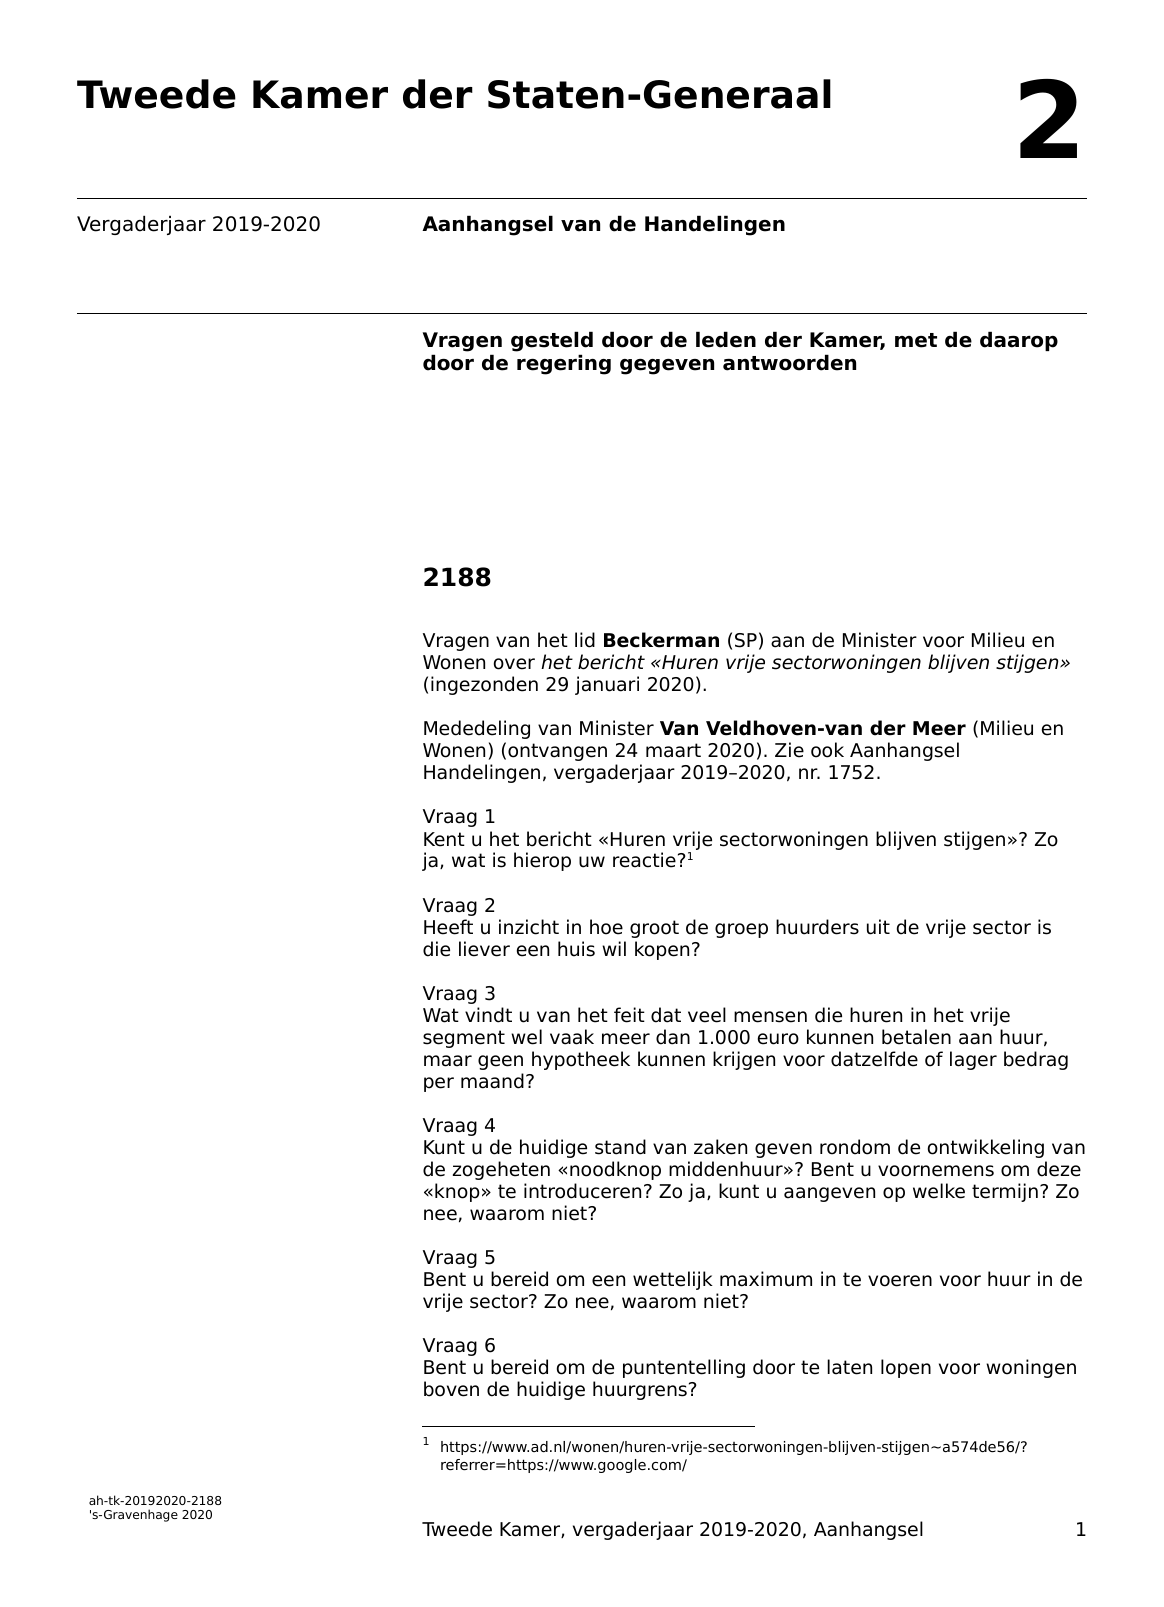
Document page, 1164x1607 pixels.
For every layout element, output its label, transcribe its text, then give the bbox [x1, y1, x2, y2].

text ah-tk-20192020-2188 [88, 1494, 323, 1508]
text Vragen van het lid Beckerman (SP) aan de Minister voor Milieu en Wonen over het bericht «Huren vrije sectorwoningen blijven stijgen» (ingezonden 29 januari 2020). [422, 630, 1087, 696]
table_header Tweede Kamer der Staten-Generaal [77, 59, 886, 198]
text Bent u bereid om een wettelijk maximum in te voeren voor huur in de vrije sector? Zo nee, waarom niet? [422, 1269, 1087, 1313]
table_cell Vergaderjaar 2019-2020 [77, 199, 422, 313]
text 's-Gravenhage 2020 [88, 1508, 323, 1522]
text Vraag 5 [422, 1247, 1087, 1269]
text Vraag 3 [422, 983, 1087, 1005]
table_cell [77, 314, 422, 375]
text https://www.ad.nl/wonen/huren-vrije-sectorwoningen-blijven-stijgen~a574de56/?referrer=https://www.google.com/ [422, 1435, 1087, 1474]
text 2188 [422, 563, 1087, 592]
table_header 2 [886, 59, 1087, 198]
text Mededeling van Minister Van Veldhoven-van der Meer (Milieu en Wonen) (ontvangen 24 maart 2020). Zie ook Aanhangsel Handelingen, vergaderjaar 2019–2020, nr. 1752. [422, 718, 1087, 784]
table_cell Vragen gesteld door de leden der Kamer, met de daarop door de regering gegeven antwoorden [422, 314, 1087, 375]
text Vraag 1 [422, 806, 1087, 828]
text Vraag 4 [422, 1115, 1087, 1137]
text Bent u bereid om de puntentelling door te laten lopen voor woningen boven de huidige huurgrens? [422, 1357, 1087, 1401]
text Vraag 6 [422, 1335, 1087, 1357]
text Vraag 2 [422, 894, 1087, 917]
text Kent u het bericht «Huren vrije sectorwoningen blijven stijgen»? Zo ja, wat is hierop uw reactie? [422, 828, 1087, 872]
text Heeft u inzicht in hoe groot de groep huurders uit de vrije sector is die liever een huis wil kopen? [422, 917, 1087, 961]
table_cell Aanhangsel van de Handelingen [422, 199, 1087, 313]
text Wat vindt u van het feit dat veel mensen die huren in het vrije segment wel vaak meer dan 1.000 euro kunnen betalen aan huur, maar geen hypotheek kunnen krijgen voor datzelfde of lager bedrag per maand? [422, 1005, 1087, 1093]
text Kunt u de huidige stand van zaken geven rondom de ontwikkeling van de zogeheten «noodknop middenhuur»? Bent u voornemens om deze «knop» te introduceren? Zo ja, kunt u aangeven op welke termijn? Zo nee, waarom niet? [422, 1137, 1087, 1225]
